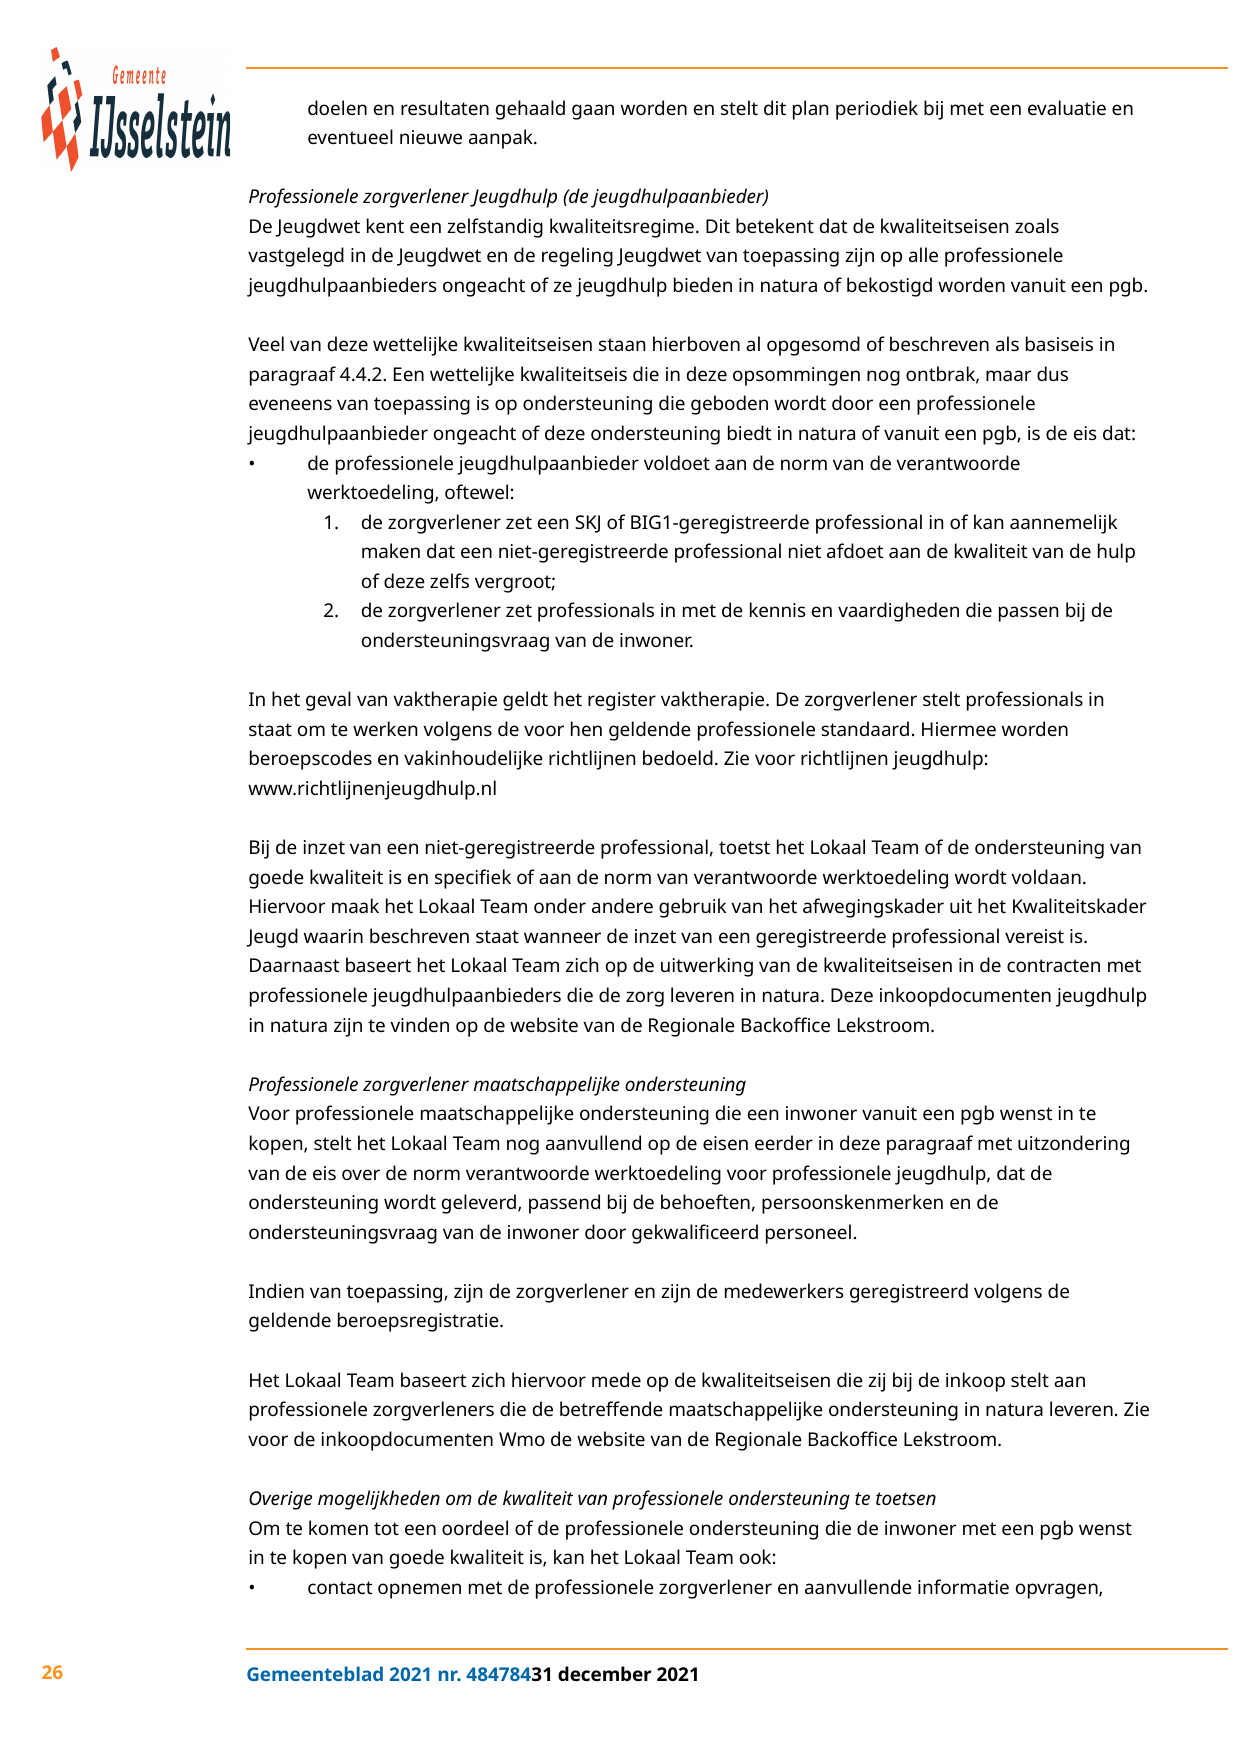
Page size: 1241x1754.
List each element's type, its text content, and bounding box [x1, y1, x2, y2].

text In het geval van vaktherapie geldt het register vaktherapie. De zorgverlener stelt professionals in staat om te werken volgens de voor hen geldende professionele standaard. Hiermee worden beroepscodes en vakinhoudelijke richtlijnen bedoeld. Zie voor richtlijnen jeugdhulp: www.richtlijnenjeugdhulp.nl [248, 686, 1152, 801]
list contact opnemen met de professionele zorgverlener en aanvullende informatie opvragen, [248, 1574, 1152, 1600]
text Bij de inzet van een niet-geregistreerde professional, toetst het Lokaal Team of de ondersteuning van goede kwaliteit is en specifiek of aan de norm van verantwoorde werktoedeling wordt voldaan. Hiervoor maak het Lokaal Team onder andere gebruik van het afwegingskader uit het Kwaliteitskader Jeugd waarin beschreven staat wanneer de inzet van een geregistreerde professional vereist is. Daarnaast baseert het Lokaal Team zich op de uitwerking van de kwaliteitseisen in de contracten met professionele jeugdhulpaanbieders die de zorg leveren in natura. Deze inkoopdocumenten jeugdhulp in natura zijn te vinden op de website van de Regionale Backoffice Lekstroom. [248, 834, 1152, 1038]
text Voor professionele maatschappelijke ondersteuning die een inwoner vanuit een pgb wenst in te kopen, stelt het Lokaal Team nog aanvullend op de eisen eerder in deze paragraaf met uitzondering van de eis over de norm verantwoorde werktoedeling voor professionele jeugdhulp, dat de ondersteuning wordt geleverd, passend bij de behoeften, persoonskenmerken en de ondersteuningsvraag van de inwoner door gekwalificeerd personeel. [248, 1101, 1152, 1245]
text Veel van deze wettelijke kwaliteitseisen staan hierboven al opgesomd of beschreven als basiseis in paragraaf 4.4.2. Een wettelijke kwaliteitseis die in deze opsommingen nog ontbrak, maar dus eveneens van toepassing is op ondersteuning die geboden wordt door een professionele jeugdhulpaanbieder ongeacht of deze ondersteuning biedt in natura of vanuit een pgb, is de eis dat: [248, 331, 1152, 446]
text Om te komen tot een oordeel of de professionele ondersteuning die de inwoner met een pgb wenst in te kopen van goede kwaliteit is, kan het Lokaal Team ook: [248, 1515, 1152, 1570]
text Professionele zorgverlener maatschappelijke ondersteuning [248, 1071, 1152, 1097]
text Professionele zorgverlener Jeugdhulp (de jeugdhulpaanbieder) [248, 183, 1152, 209]
text De Jeugdwet kent een zelfstandig kwaliteitsregime. Dit betekent dat de kwaliteitseisen zoals vastgelegd in de Jeugdwet en de regeling Jeugdwet van toepassing zijn op alle professionele jeugdhulpaanbieders ongeacht of ze jeugdhulp bieden in natura of bekostigd worden vanuit een pgb. [248, 213, 1152, 298]
list de zorgverlener zet een SKJ of BIG1-geregistreerde professional in of kan aannemelijk maken dat een niet-geregistreerde professional niet afdoet aan de kwaliteit van de hulp of deze zelfs vergroot; [323, 509, 1152, 594]
text Indien van toepassing, zijn de zorgverlener en zijn de medewerkers geregistreerd volgens de geldende beroepsregistratie. [248, 1278, 1152, 1333]
text Overige mogelijkheden om de kwaliteit van professionele ondersteuning te toetsen [248, 1485, 1152, 1511]
list doelen en resultaten gehaald gaan worden en stelt dit plan periodiek bij met een evaluatie en eventueel nieuwe aanpak. [248, 95, 1152, 150]
list de professionele jeugdhulpaanbieder voldoet aan de norm van de verantwoorde werktoedeling, oftewel: [248, 450, 1152, 505]
text Het Lokaal Team baseert zich hiervoor mede op de kwaliteitseisen die zij bij de inkoop stelt aan professionele zorgverleners die de betreffende maatschappelijke ondersteuning in natura leveren. Zie voor de inkoopdocumenten Wmo de website van de Regionale Backoffice Lekstroom. [248, 1367, 1152, 1452]
picture [41, 47, 231, 172]
list de zorgverlener zet professionals in met de kennis en vaardigheden die passen bij de ondersteuningsvraag van de inwoner. [323, 598, 1152, 653]
